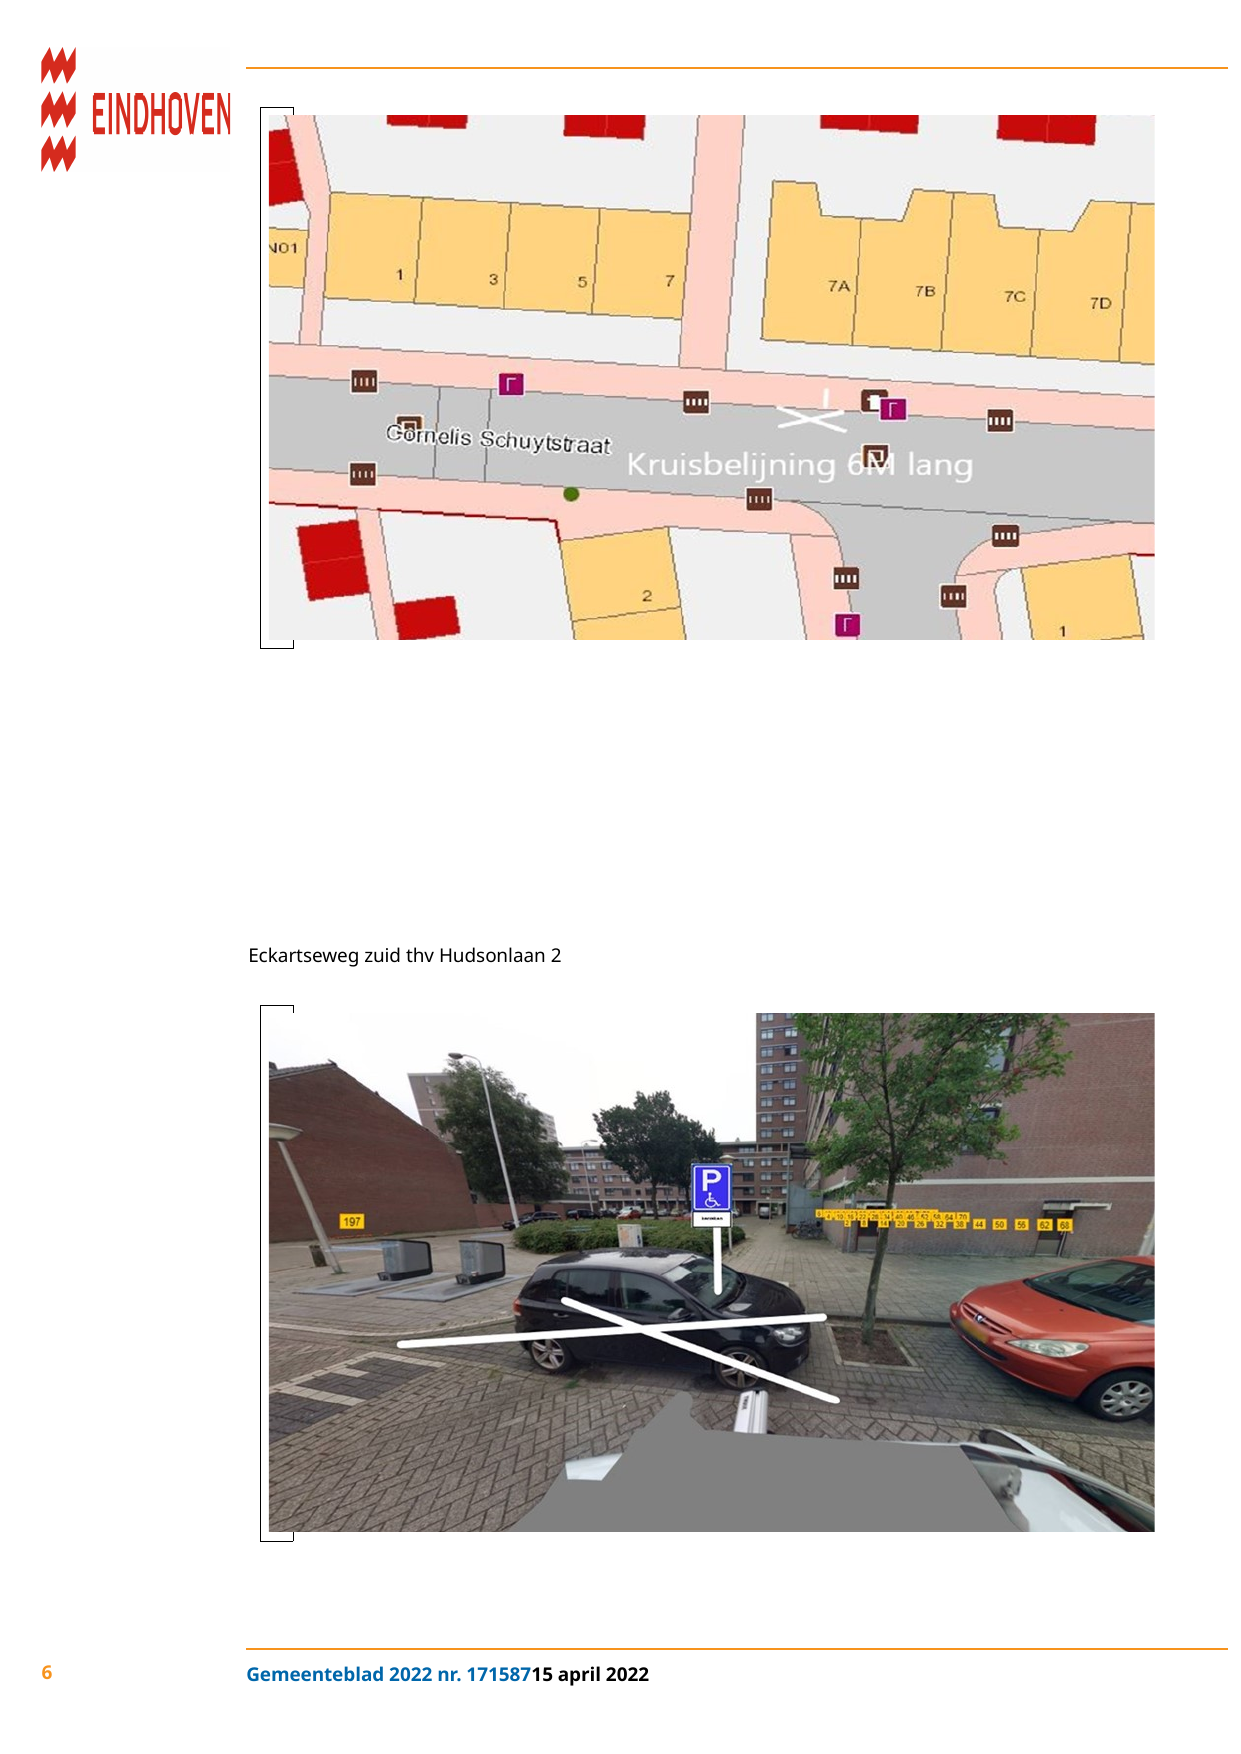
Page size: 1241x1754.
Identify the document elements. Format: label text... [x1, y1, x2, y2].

text Eckartseweg zuid thv Hudsonlaan 2 [248, 943, 1152, 968]
picture [268, 1013, 1155, 1532]
picture [268, 115, 1155, 640]
picture [41, 47, 231, 172]
